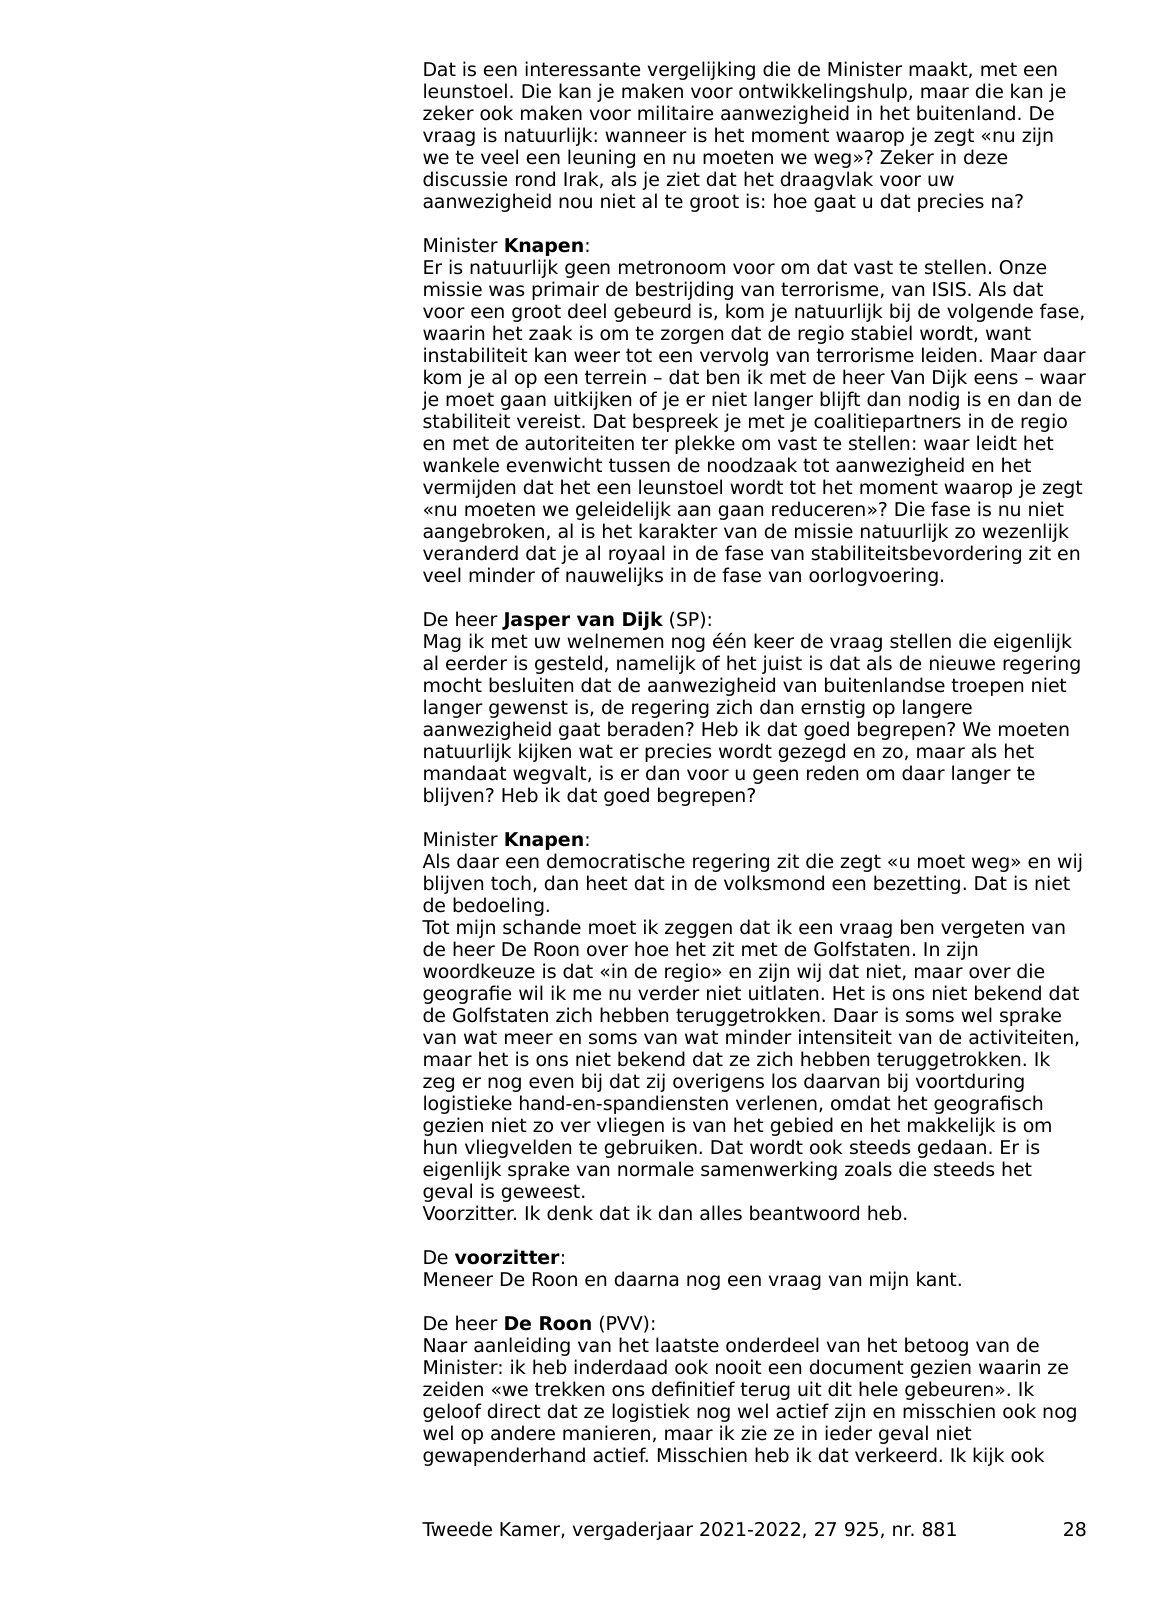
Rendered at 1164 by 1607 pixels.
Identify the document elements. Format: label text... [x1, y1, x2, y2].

text Voorzitter. Ik denk dat ik dan alles beantwoord heb. [422, 1203, 1087, 1224]
text De heer Jasper van Dijk (SP): [422, 609, 1087, 631]
text Meneer De Roon en daarna nog een vraag van mijn kant. [422, 1269, 1087, 1291]
text De heer De Roon (PVV): [422, 1313, 1087, 1335]
text Er is natuurlijk geen metronoom voor om dat vast te stellen. Onze missie was primair de bestrijding van terrorisme, van ISIS. Als dat voor een groot deel gebeurd is, kom je natuurlijk bij de volgende fase, waarin het zaak is om te zorgen dat de regio stabiel wordt, want instabiliteit kan weer tot een vervolg van terrorisme leiden. Maar daar kom je al op een terrein – dat ben ik met de heer Van Dijk eens – waar je moet gaan uitkijken of je er niet langer blijft dan nodig is en dan de stabiliteit vereist. Dat bespreek je met je coalitiepartners in de regio en met de autoriteiten ter plekke om vast te stellen: waar leidt het wankele evenwicht tussen de noodzaak tot aanwezigheid en het vermijden dat het een leunstoel wordt tot het moment waarop je zegt «nu moeten we geleidelijk aan gaan reduceren»? Die fase is nu niet aangebroken, al is het karakter van de missie natuurlijk zo wezenlijk veranderd dat je al royaal in de fase van stabiliteitsbevordering zit en veel minder of nauwelijks in de fase van oorlogvoering. [422, 257, 1087, 587]
text Minister Knapen: [422, 235, 1087, 257]
text Tot mijn schande moet ik zeggen dat ik een vraag ben vergeten van de heer De Roon over hoe het zit met de Golfstaten. In zijn woordkeuze is dat «in de regio» en zijn wij dat niet, maar over die geografie wil ik me nu verder niet uitlaten. Het is ons niet bekend dat de Golfstaten zich hebben teruggetrokken. Daar is soms wel sprake van wat meer en soms van wat minder intensiteit van de activiteiten, maar het is ons niet bekend dat ze zich hebben teruggetrokken. Ik zeg er nog even bij dat zij overigens los daarvan bij voortduring logistieke hand-en-spandiensten verlenen, omdat het geografisch gezien niet zo ver vliegen is van het gebied en het makkelijk is om hun vliegvelden te gebruiken. Dat wordt ook steeds gedaan. Er is eigenlijk sprake van normale samenwerking zoals die steeds het geval is geweest. [422, 917, 1087, 1203]
text Dat is een interessante vergelijking die de Minister maakt, met een leunstoel. Die kan je maken voor ontwikkelingshulp, maar die kan je zeker ook maken voor militaire aanwezigheid in het buitenland. De vraag is natuurlijk: wanneer is het moment waarop je zegt «nu zijn we te veel een leuning en nu moeten we weg»? Zeker in deze discussie rond Irak, als je ziet dat het draagvlak voor uw aanwezigheid nou niet al te groot is: hoe gaat u dat precies na? [422, 59, 1087, 213]
text Als daar een democratische regering zit die zegt «u moet weg» en wij blijven toch, dan heet dat in de volksmond een bezetting. Dat is niet de bedoeling. [422, 851, 1087, 917]
text Naar aanleiding van het laatste onderdeel van het betoog van de Minister: ik heb inderdaad ook nooit een document gezien waarin ze zeiden «we trekken ons definitief terug uit dit hele gebeuren». Ik geloof direct dat ze logistiek nog wel actief zijn en misschien ook nog wel op andere manieren, maar ik zie ze in ieder geval niet gewapenderhand actief. Misschien heb ik dat verkeerd. Ik kijk ook [422, 1335, 1087, 1467]
text De voorzitter: [422, 1247, 1087, 1269]
text Minister Knapen: [422, 829, 1087, 851]
text Mag ik met uw welnemen nog één keer de vraag stellen die eigenlijk al eerder is gesteld, namelijk of het juist is dat als de nieuwe regering mocht besluiten dat de aanwezigheid van buitenlandse troepen niet langer gewenst is, de regering zich dan ernstig op langere aanwezigheid gaat beraden? Heb ik dat goed begrepen? We moeten natuurlijk kijken wat er precies wordt gezegd en zo, maar als het mandaat wegvalt, is er dan voor u geen reden om daar langer te blijven? Heb ik dat goed begrepen? [422, 631, 1087, 807]
